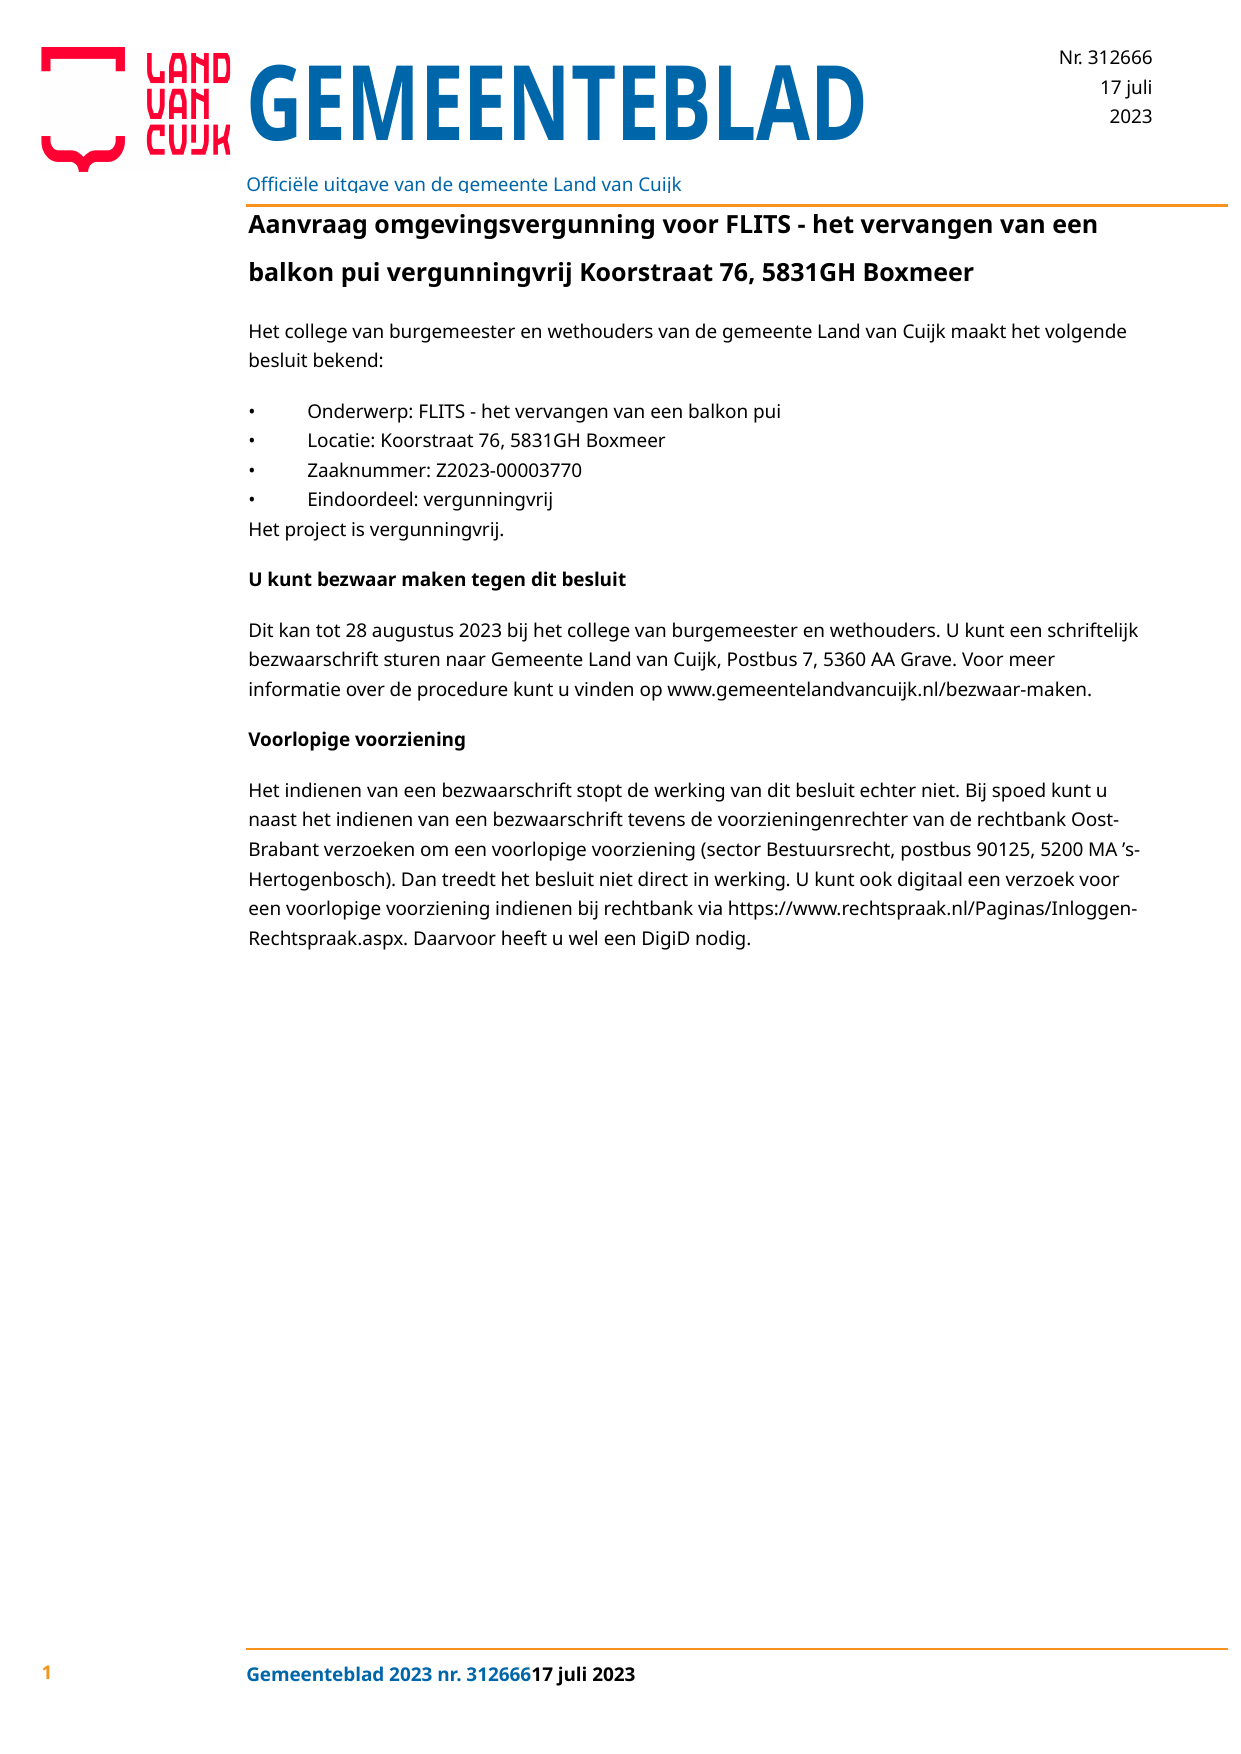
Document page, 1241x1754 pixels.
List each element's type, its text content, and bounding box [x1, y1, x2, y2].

text Dit kan tot 28 augustus 2023 bij het college van burgemeester en wethouders. U kunt een schriftelijk bezwaarschrift sturen naar Gemeente Land van Cuijk, Postbus 7, 5360 AA Grave. Voor meer informatie over de procedure kunt u vinden op www.gemeentelandvancuijk.nl/bezwaar-maken. [248, 617, 1152, 702]
list Zaaknummer: Z2023-00003770 [248, 457, 1152, 483]
text Aanvraag omgevingsvergunning voor FLITS - het vervangen van een balkon pui vergunningvrij Koorstraat 76, 5831GH Boxmeer [248, 207, 1152, 288]
picture [41, 47, 231, 172]
text Het college van burgemeester en wethouders van de gemeente Land van Cuijk maakt het volgende besluit bekend: [248, 318, 1152, 373]
text U kunt bezwaar maken tegen dit besluit [248, 567, 1152, 592]
list Onderwerp: FLITS - het vervangen van een balkon pui [248, 398, 1152, 424]
list Eindoordeel: vergunningvrij [248, 487, 1152, 512]
list Locatie: Koorstraat 76, 5831GH Boxmeer [248, 427, 1152, 453]
text Voorlopige voorziening [248, 727, 1152, 752]
text Het indienen van een bezwaarschrift stopt de werking van dit besluit echter niet. Bij spoed kunt u naast het indienen van een bezwaarschrift tevens de voorzieningenrechter van de rechtbank Oost-Brabant verzoeken om een voorlopige voorziening (sector Bestuursrecht, postbus 90125, 5200 MA ’s-Hertogenbosch). Dan treedt het besluit niet direct in werking. U kunt ook digitaal een verzoek voor een voorlopige voorziening indienen bij rechtbank via https://www.rechtspraak.nl/Paginas/Inloggen-Rechtspraak.aspx. Daarvoor heeft u wel een DigiD nodig. [248, 777, 1152, 951]
text Het project is vergunningvrij. [248, 516, 1152, 542]
